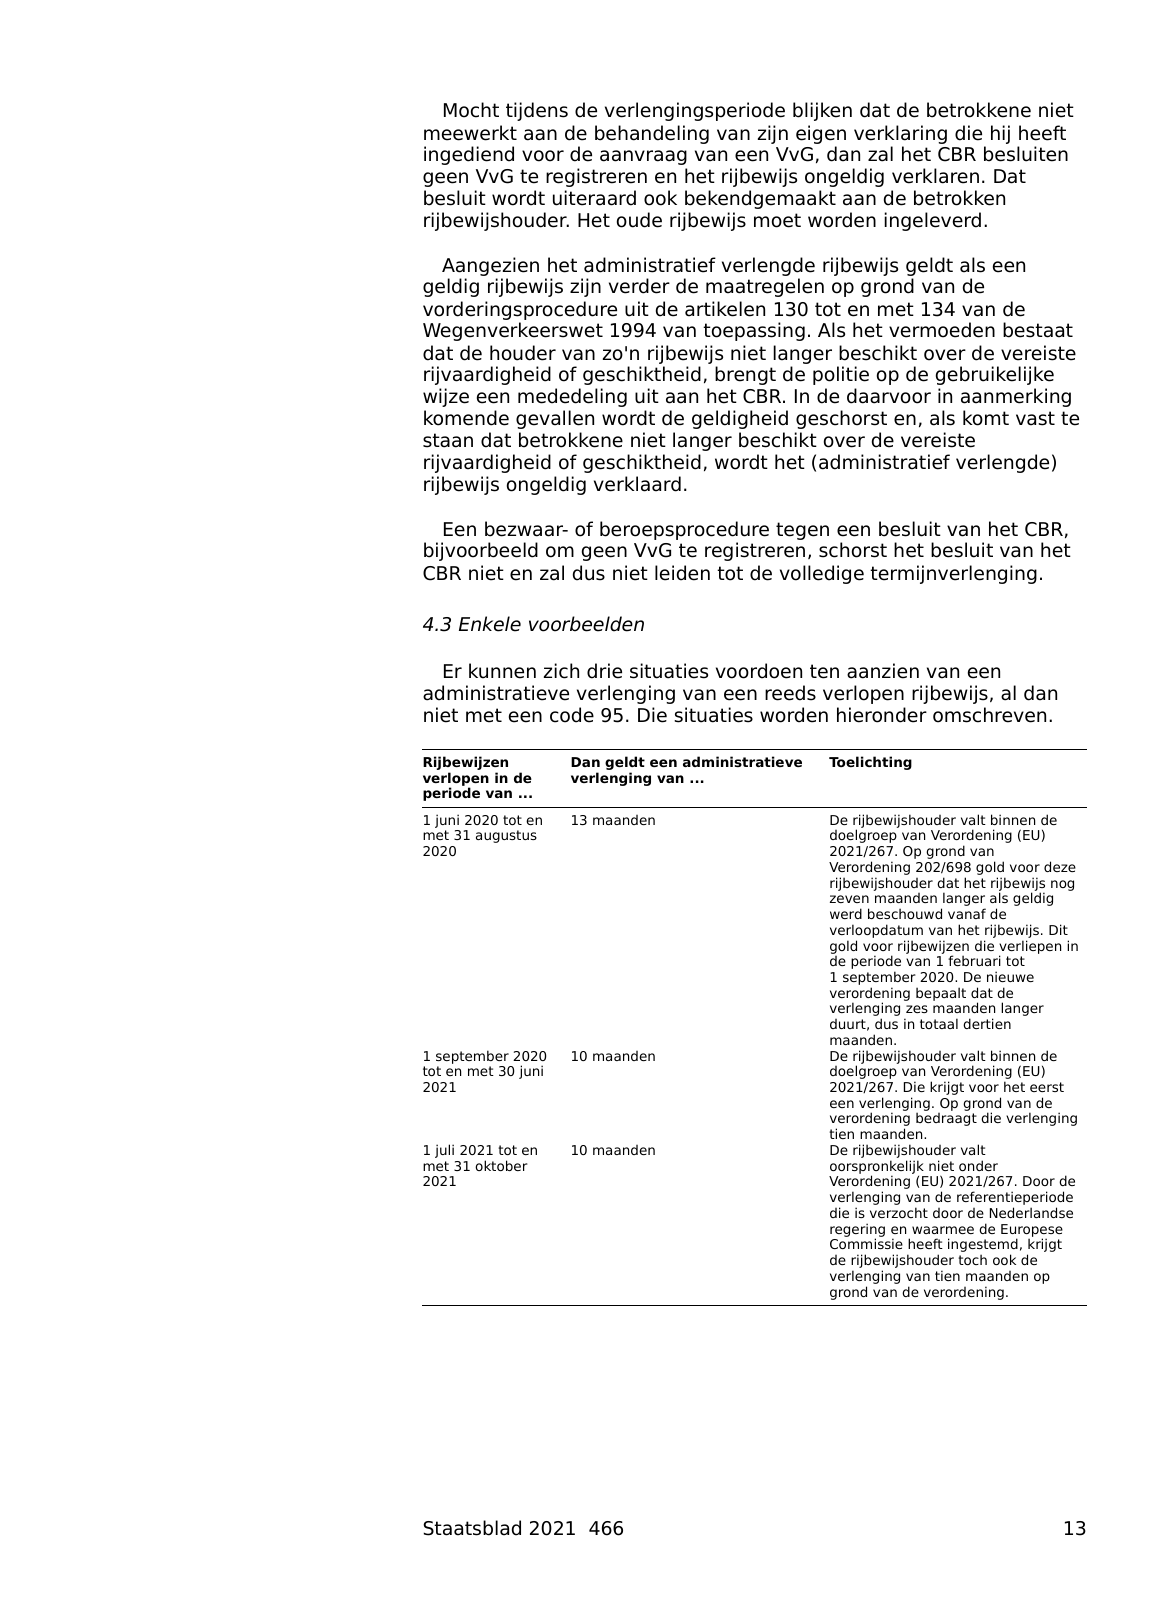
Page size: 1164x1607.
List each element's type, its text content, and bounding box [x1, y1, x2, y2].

table_cell 1 juni 2020 tot en met 31 augustus 2020 [422, 808, 564, 1048]
table_header Rijbewijzen verlopen in de periode van ... [422, 750, 564, 807]
text Een bezwaar- of beroepsprocedure tegen een besluit van het CBR, bijvoorbeeld om geen VvG te registreren, schorst het besluit van het CBR niet en zal dus niet leiden tot de volledige termijnverlenging. [422, 518, 1087, 584]
subtitle 4.3 Enkele voorbeelden [422, 614, 1087, 636]
table_header Toelichting [823, 750, 1087, 807]
table_cell 10 maanden [565, 1049, 823, 1143]
table_cell De rijbewijshouder valt binnen de doelgroep van Verordening (EU) 2021/267. Op grond van Verordening 202/698 gold voor deze rijbewijshouder dat het rijbewijs nog zeven maanden langer als geldig werd beschouwd vanaf de verloopdatum van het rijbewijs. Dit gold voor rijbewijzen die verliepen in de periode van 1 februari tot 1 september 2020. De nieuwe verordening bepaalt dat de verlenging zes maanden langer duurt, dus in totaal dertien maanden. [823, 808, 1087, 1048]
table_cell 1 september 2020 tot en met 30 juni 2021 [422, 1049, 564, 1143]
table_cell De rijbewijshouder valt oorspronkelijk niet onder Verordening (EU) 2021/267. Door de verlenging van de referentieperiode die is verzocht door de Nederlandse regering en waarmee de Europese Commissie heeft ingestemd, krijgt de rijbewijshouder toch ook de verlenging van tien maanden op grond van de verordening. [823, 1143, 1087, 1305]
table_cell 10 maanden [565, 1143, 823, 1305]
table_cell 13 maanden [565, 808, 823, 1048]
table_header Dan geldt een administratieve verlenging van ... [565, 750, 823, 807]
text Er kunnen zich drie situaties voordoen ten aanzien van een administratieve verlenging van een reeds verlopen rijbewijs, al dan niet met een code 95. Die situaties worden hieronder omschreven. [422, 661, 1087, 727]
table_cell De rijbewijshouder valt binnen de doelgroep van Verordening (EU) 2021/267. Die krijgt voor het eerst een verlenging. Op grond van de verordening bedraagt die verlenging tien maanden. [823, 1049, 1087, 1143]
table_cell 1 juli 2021 tot en met 31 oktober 2021 [422, 1143, 564, 1305]
text Aangezien het administratief verlengde rijbewijs geldt als een geldig rijbewijs zijn verder de maatregelen op grond van de vorderingsprocedure uit de artikelen 130 tot en met 134 van de Wegenverkeerswet 1994 van toepassing. Als het vermoeden bestaat dat de houder van zo'n rijbewijs niet langer beschikt over de vereiste rijvaardigheid of geschiktheid, brengt de politie op de gebruikelijke wijze een mededeling uit aan het CBR. In de daarvoor in aanmerking komende gevallen wordt de geldigheid geschorst en, als komt vast te staan dat betrokkene niet langer beschikt over de vereiste rijvaardigheid of geschiktheid, wordt het (administratief verlengde) rijbewijs ongeldig verklaard. [422, 254, 1087, 496]
text Mocht tijdens de verlengingsperiode blijken dat de betrokkene niet meewerkt aan de behandeling van zijn eigen verklaring die hij heeft ingediend voor de aanvraag van een VvG, dan zal het CBR besluiten geen VvG te registreren en het rijbewijs ongeldig verklaren. Dat besluit wordt uiteraard ook bekendgemaakt aan de betrokken rijbewijshouder. Het oude rijbewijs moet worden ingeleverd. [422, 100, 1087, 232]
